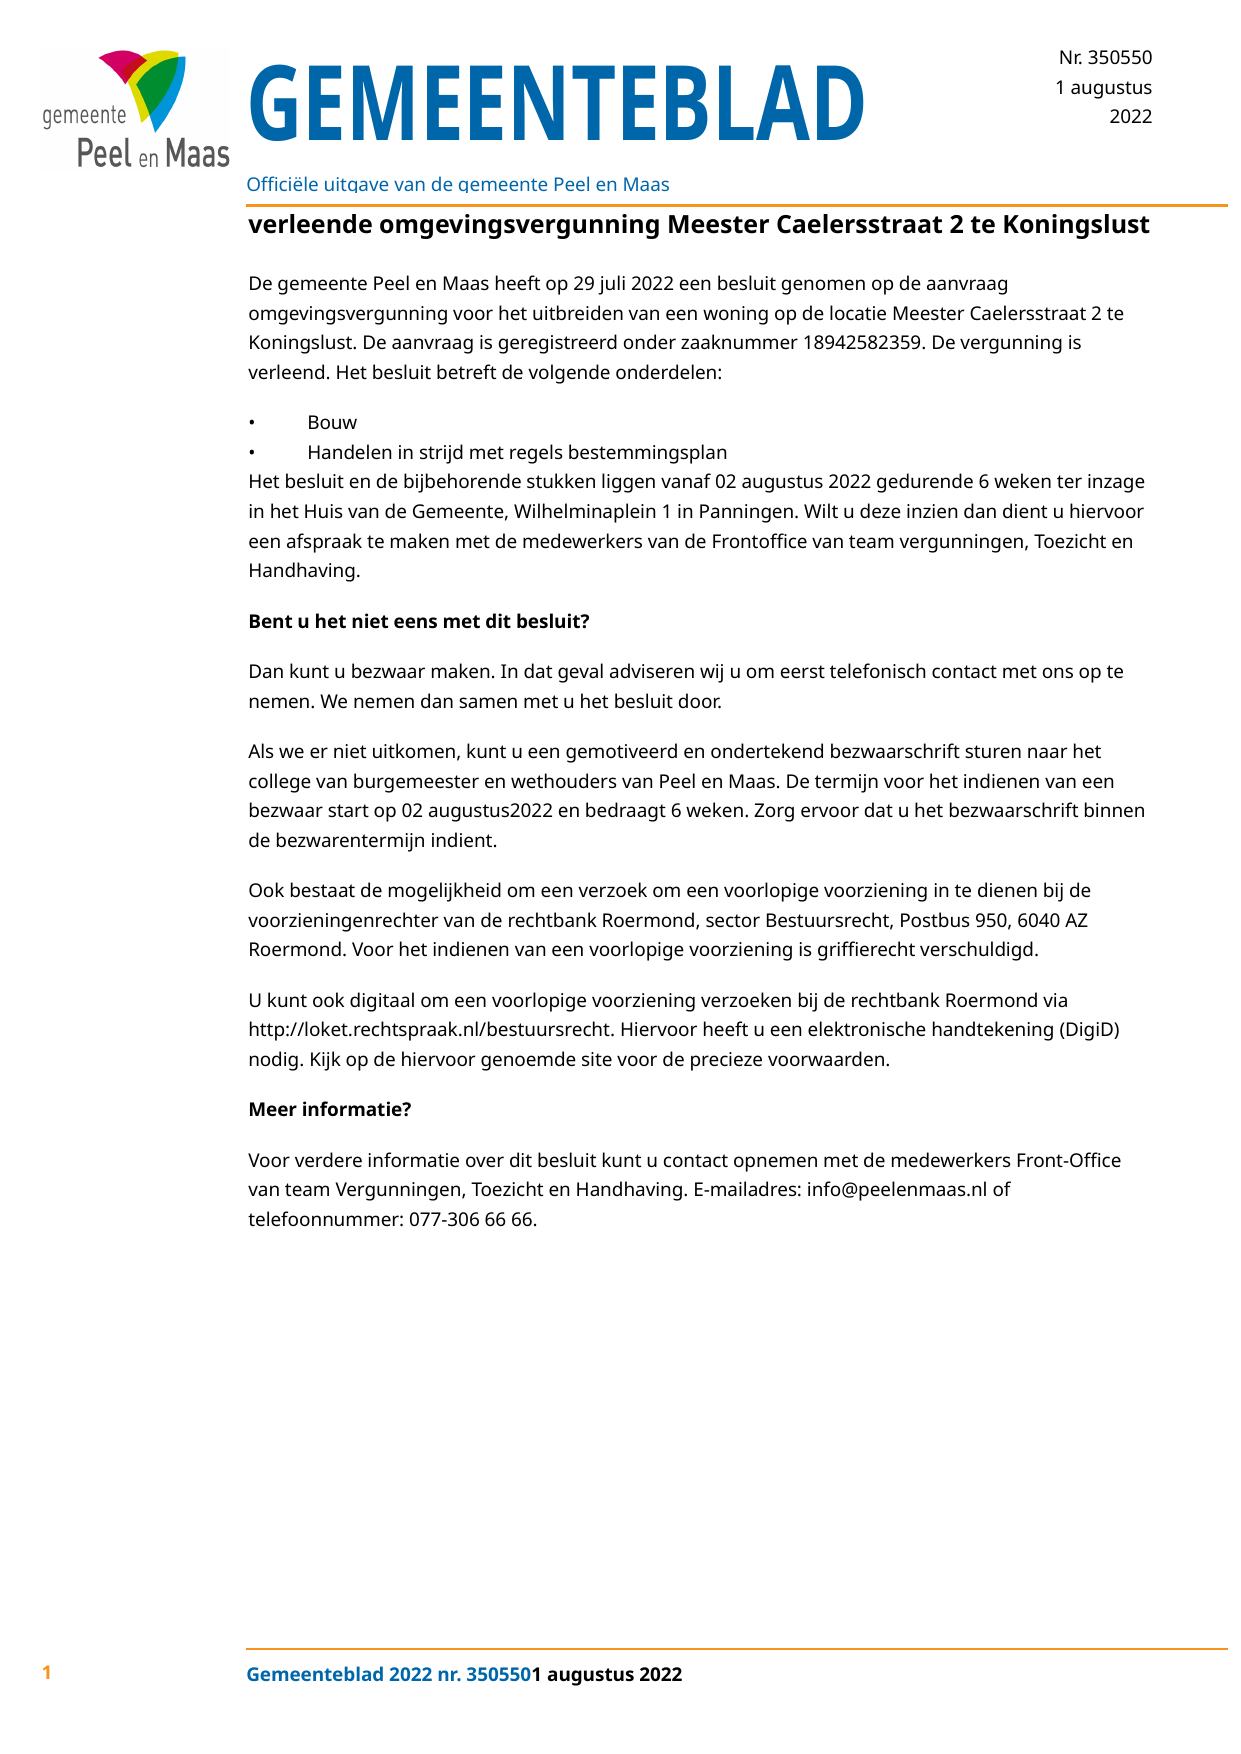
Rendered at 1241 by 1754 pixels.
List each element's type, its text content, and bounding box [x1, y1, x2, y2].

text Voor verdere informatie over dit besluit kunt u contact opnemen met de medewerkers Front-Office van team Vergunningen, Toezicht en Handhaving. E-mailadres: info@peelenmaas.nl of telefoonnummer: 077-306 66 66. [248, 1147, 1152, 1232]
list Handelen in strijd met regels bestemmingsplan [248, 439, 1152, 465]
picture [41, 47, 231, 172]
text Ook bestaat de mogelijkheid om een verzoek om een voorlopige voorziening in te dienen bij de voorzieningenrechter van de rechtbank Roermond, sector Bestuursrecht, Postbus 950, 6040 AZ Roermond. Voor het indienen van een voorlopige voorziening is griffierecht verschuldigd. [248, 877, 1152, 962]
text Bent u het niet eens met dit besluit? [248, 608, 1152, 633]
text Meer informatie? [248, 1097, 1152, 1122]
text De gemeente Peel en Maas heeft op 29 juli 2022 een besluit genomen op de aanvraag omgevingsvergunning voor het uitbreiden van een woning op de locatie Meester Caelersstraat 2 te Koningslust. De aanvraag is geregistreerd onder zaaknummer 18942582359. De vergunning is verleend. Het besluit betreft de volgende onderdelen: [248, 270, 1152, 385]
text Als we er niet uitkomen, kunt u een gemotiveerd en ondertekend bezwaarschrift sturen naar het college van burgemeester en wethouders van Peel en Maas. De termijn voor het indienen van een bezwaar start op 02 augustus2022 en bedraagt 6 weken. Zorg ervoor dat u het bezwaarschrift binnen de bezwarentermijn indient. [248, 738, 1152, 853]
text Dan kunt u bezwaar maken. In dat geval adviseren wij u om eerst telefonisch contact met ons op te nemen. We nemen dan samen met u het besluit door. [248, 658, 1152, 713]
list Bouw [248, 409, 1152, 435]
text verleende omgevingsvergunning Meester Caelersstraat 2 te Koningslust [248, 207, 1152, 241]
text U kunt ook digitaal om een voorlopige voorziening verzoeken bij de rechtbank Roermond via http://loket.rechtspraak.nl/bestuursrecht. Hiervoor heeft u een elektronische handtekening (DigiD) nodig. Kijk op de hiervoor genoemde site voor de precieze voorwaarden. [248, 987, 1152, 1072]
text Het besluit en de bijbehorende stukken liggen vanaf 02 augustus 2022 gedurende 6 weken ter inzage in het Huis van de Gemeente, Wilhelminaplein 1 in Panningen. Wilt u deze inzien dan dient u hiervoor een afspraak te maken met de medewerkers van de Frontoffice van team vergunningen, Toezicht en Handhaving. [248, 469, 1152, 583]
